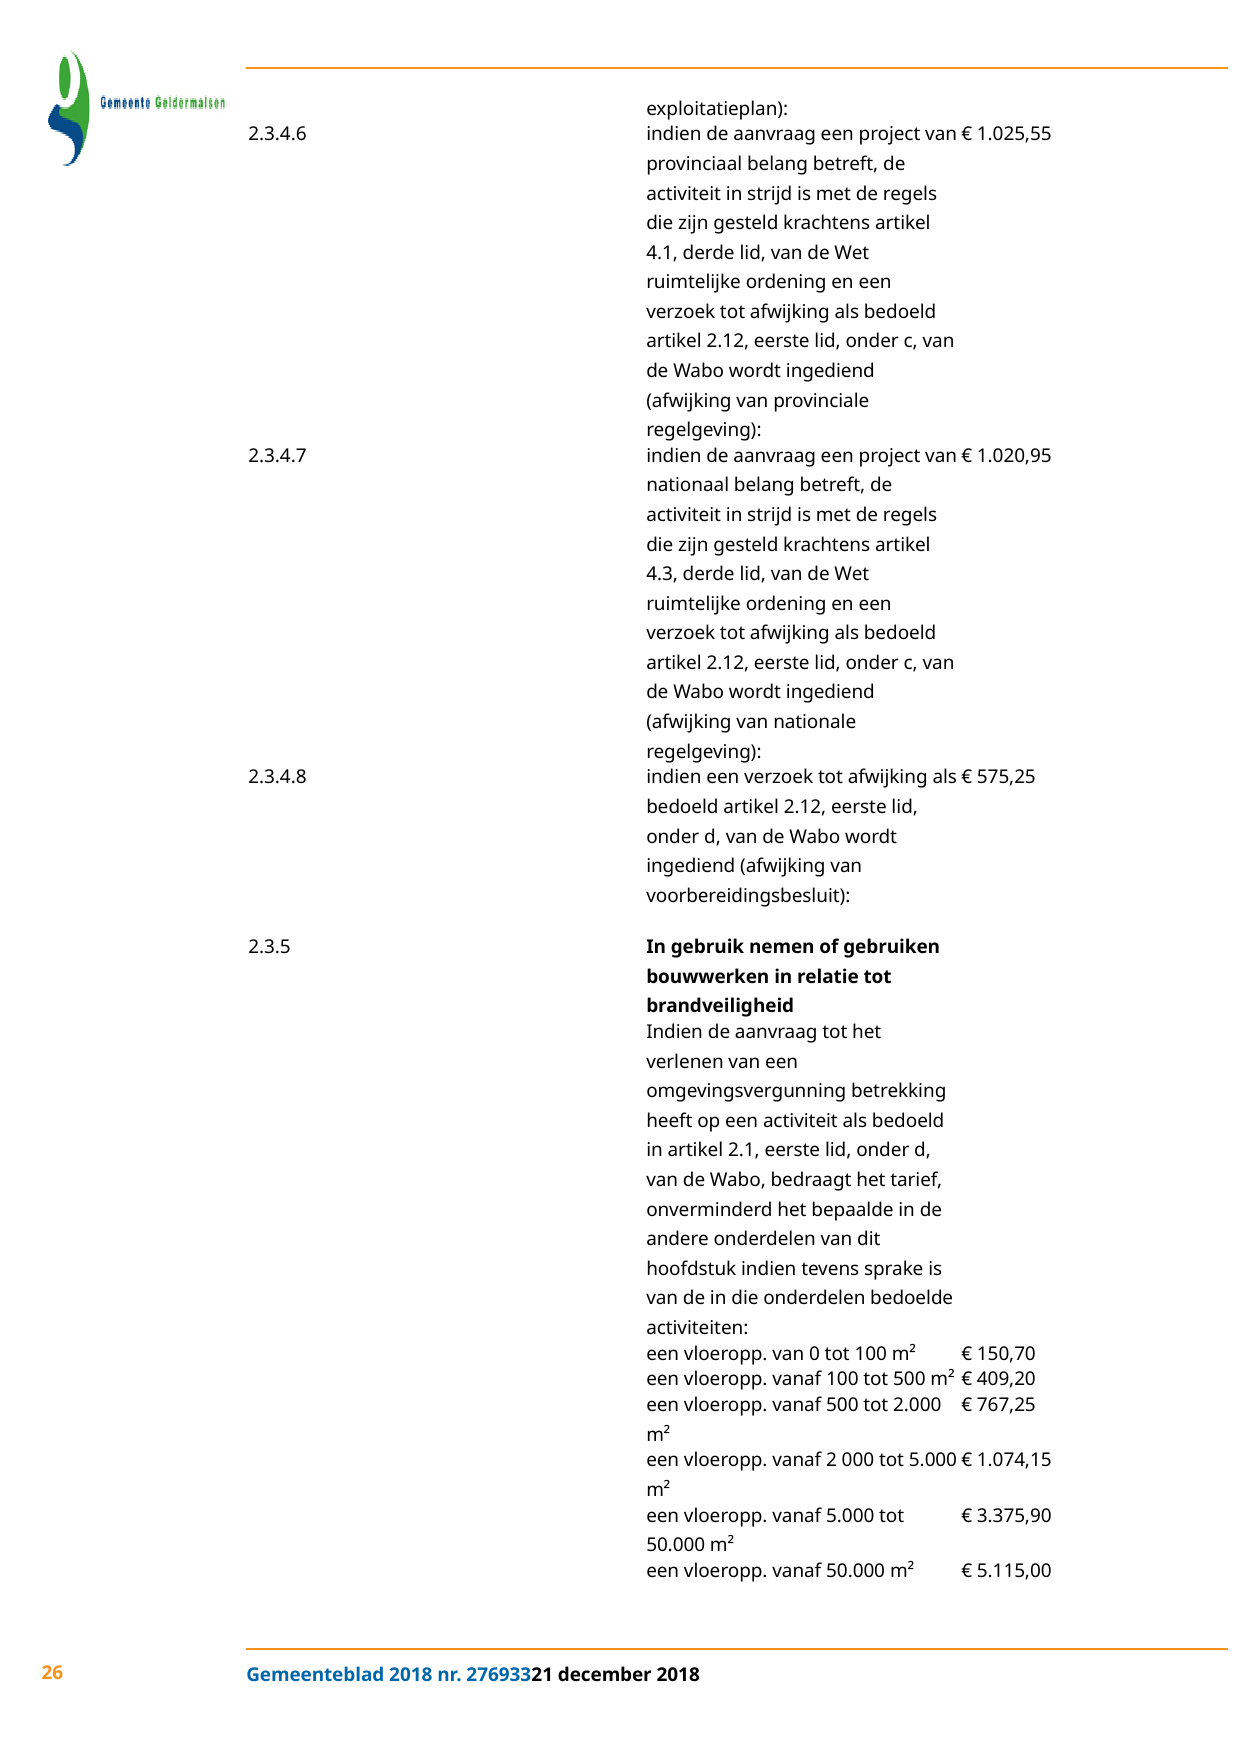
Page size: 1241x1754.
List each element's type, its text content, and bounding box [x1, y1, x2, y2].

table_cell indien de aanvraag een project van provinciaal belang betreft, de activiteit in strijd is met de regels die zijn gesteld krachtens artikel 4.1, derde lid, van de Wet ruimtelijke ordening en een verzoek tot afwijking als bedoeld artikel 2.12, eerste lid, onder c, van de Wabo wordt ingediend (afwijking van provinciale regelgeving): [646, 121, 961, 442]
table_cell [961, 1018, 1152, 1340]
table_cell [248, 1391, 646, 1447]
table_cell € 767,25 [961, 1391, 1152, 1447]
table_cell € 409,20 [961, 1366, 1152, 1391]
table_cell [646, 908, 961, 933]
table_cell [248, 1502, 646, 1557]
table_cell € 150,70 [961, 1340, 1152, 1366]
table_cell [248, 1557, 646, 1583]
table_cell indien een verzoek tot afwijking als bedoeld artikel 2.12, eerste lid, onder d, van de Wabo wordt ingediend (afwijking van voorbereidingsbesluit): [646, 764, 961, 908]
table_cell € 1.025,55 [961, 121, 1152, 442]
table_cell [248, 1583, 646, 1609]
table_cell [248, 1340, 646, 1366]
table_cell [248, 1018, 646, 1340]
table_cell [248, 1447, 646, 1502]
table_cell [961, 1583, 1152, 1609]
table_cell [961, 908, 1152, 933]
table_cell € 1.074,15 [961, 1447, 1152, 1502]
table_cell exploitatieplan): [646, 95, 961, 121]
table_cell 2.3.4.7 [248, 442, 646, 764]
table_cell indien de aanvraag een project van nationaal belang betreft, de activiteit in strijd is met de regels die zijn gesteld krachtens artikel 4.3, derde lid, van de Wet ruimtelijke ordening en een verzoek tot afwijking als bedoeld artikel 2.12, eerste lid, onder c, van de Wabo wordt ingediend (afwijking van nationale regelgeving): [646, 442, 961, 764]
table_cell 2.3.5 [248, 934, 646, 1018]
table_cell Indien de aanvraag tot het verlenen van een omgevingsvergunning betrekking heeft op een activiteit als bedoeld in artikel 2.1, eerste lid, onder d, van de Wabo, bedraagt het tarief, onverminderd het bepaalde in de andere onderdelen van dit hoofdstuk indien tevens sprake is van de in die onderdelen bedoelde activiteiten: [646, 1018, 961, 1340]
table_cell een vloeropp. vanaf 2 000 tot 5.000 m² [646, 1447, 961, 1502]
table_cell € 5.115,00 [961, 1557, 1152, 1583]
table_cell een vloeropp. van 0 tot 100 m² [646, 1340, 961, 1366]
table_cell [248, 1366, 646, 1391]
table_cell [248, 908, 646, 933]
table_cell een vloeropp. vanaf 5.000 tot 50.000 m² [646, 1502, 961, 1557]
table_cell een vloeropp. vanaf 100 tot 500 m² [646, 1366, 961, 1391]
table_cell [248, 95, 646, 121]
table_cell een vloeropp. vanaf 50.000 m² [646, 1557, 961, 1583]
picture [41, 47, 231, 172]
table_cell In gebruik nemen of gebruiken bouwwerken in relatie tot brandveiligheid [646, 934, 961, 1018]
table_cell [961, 95, 1152, 121]
table_cell een vloeropp. vanaf 500 tot 2.000 m² [646, 1391, 961, 1447]
table_cell 2.3.4.6 [248, 121, 646, 442]
table_cell [646, 1583, 961, 1609]
table_cell € 575,25 [961, 764, 1152, 908]
table_cell € 1.020,95 [961, 442, 1152, 764]
table_cell 2.3.4.8 [248, 764, 646, 908]
table_cell [961, 934, 1152, 1018]
table_cell € 3.375,90 [961, 1502, 1152, 1557]
